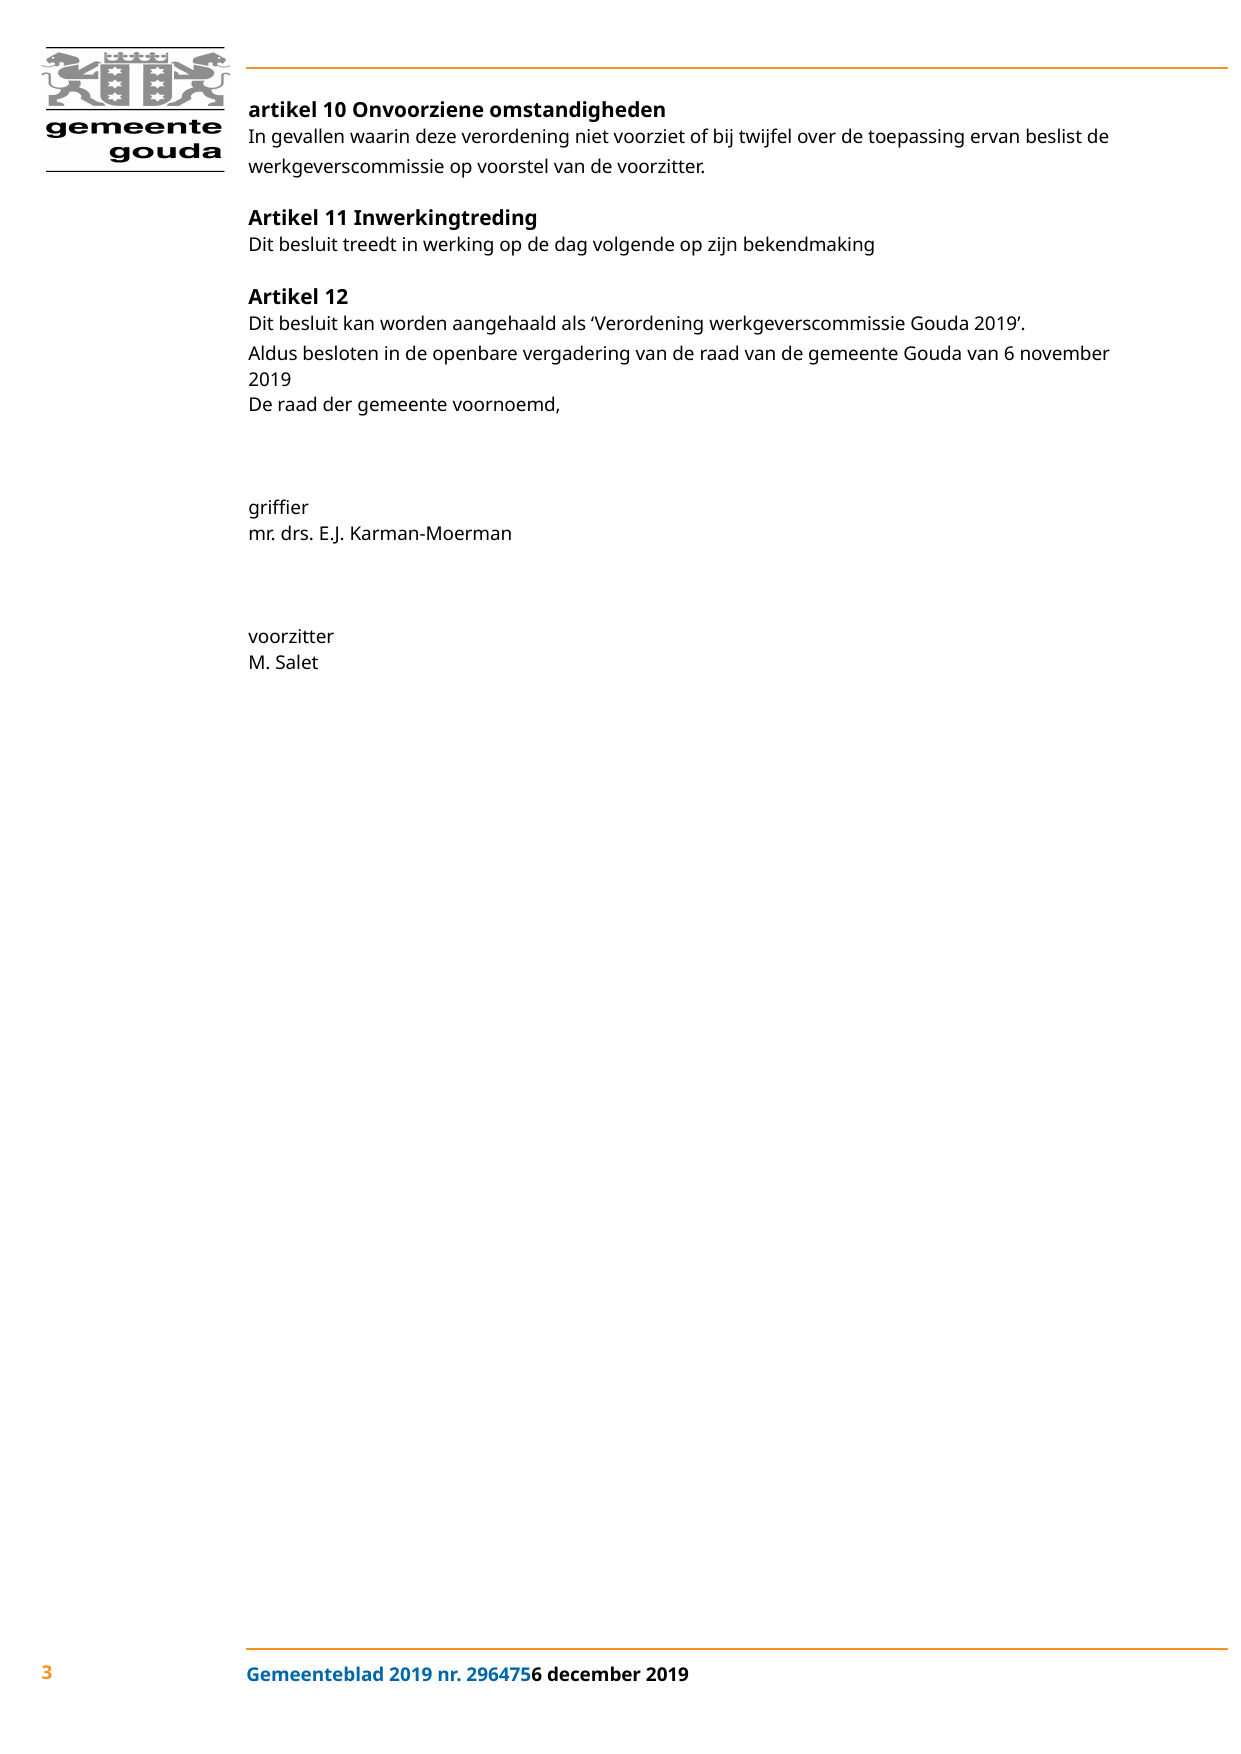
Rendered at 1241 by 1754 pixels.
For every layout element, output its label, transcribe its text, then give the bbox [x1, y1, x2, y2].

text Aldus besloten in de openbare vergadering van de raad van de gemeente Gouda van 6 november 2019 [248, 340, 1152, 392]
text In gevallen waarin deze verordening niet voorziet of bij twijfel over de toepassing ervan beslist de werkgeverscommissie op voorstel van de voorzitter. [248, 123, 1152, 178]
text M. Salet [248, 649, 1152, 674]
text Dit besluit treedt in werking op de dag volgende op zijn bekendmaking [248, 232, 1152, 257]
picture [41, 47, 231, 172]
text mr. drs. E.J. Karman-Moerman [248, 520, 1152, 546]
text De raad der gemeente voornoemd, [248, 392, 1152, 417]
text voorzitter [248, 623, 1152, 649]
text Artikel 11 Inwerkingtreding [248, 203, 1152, 232]
text Dit besluit kan worden aangehaald als ‘Verordening werkgeverscommissie Gouda 2019’. [248, 311, 1152, 336]
text griffier [248, 494, 1152, 520]
text artikel 10 Onvoorziene omstandigheden [248, 95, 1152, 123]
text Artikel 12 [248, 282, 1152, 311]
